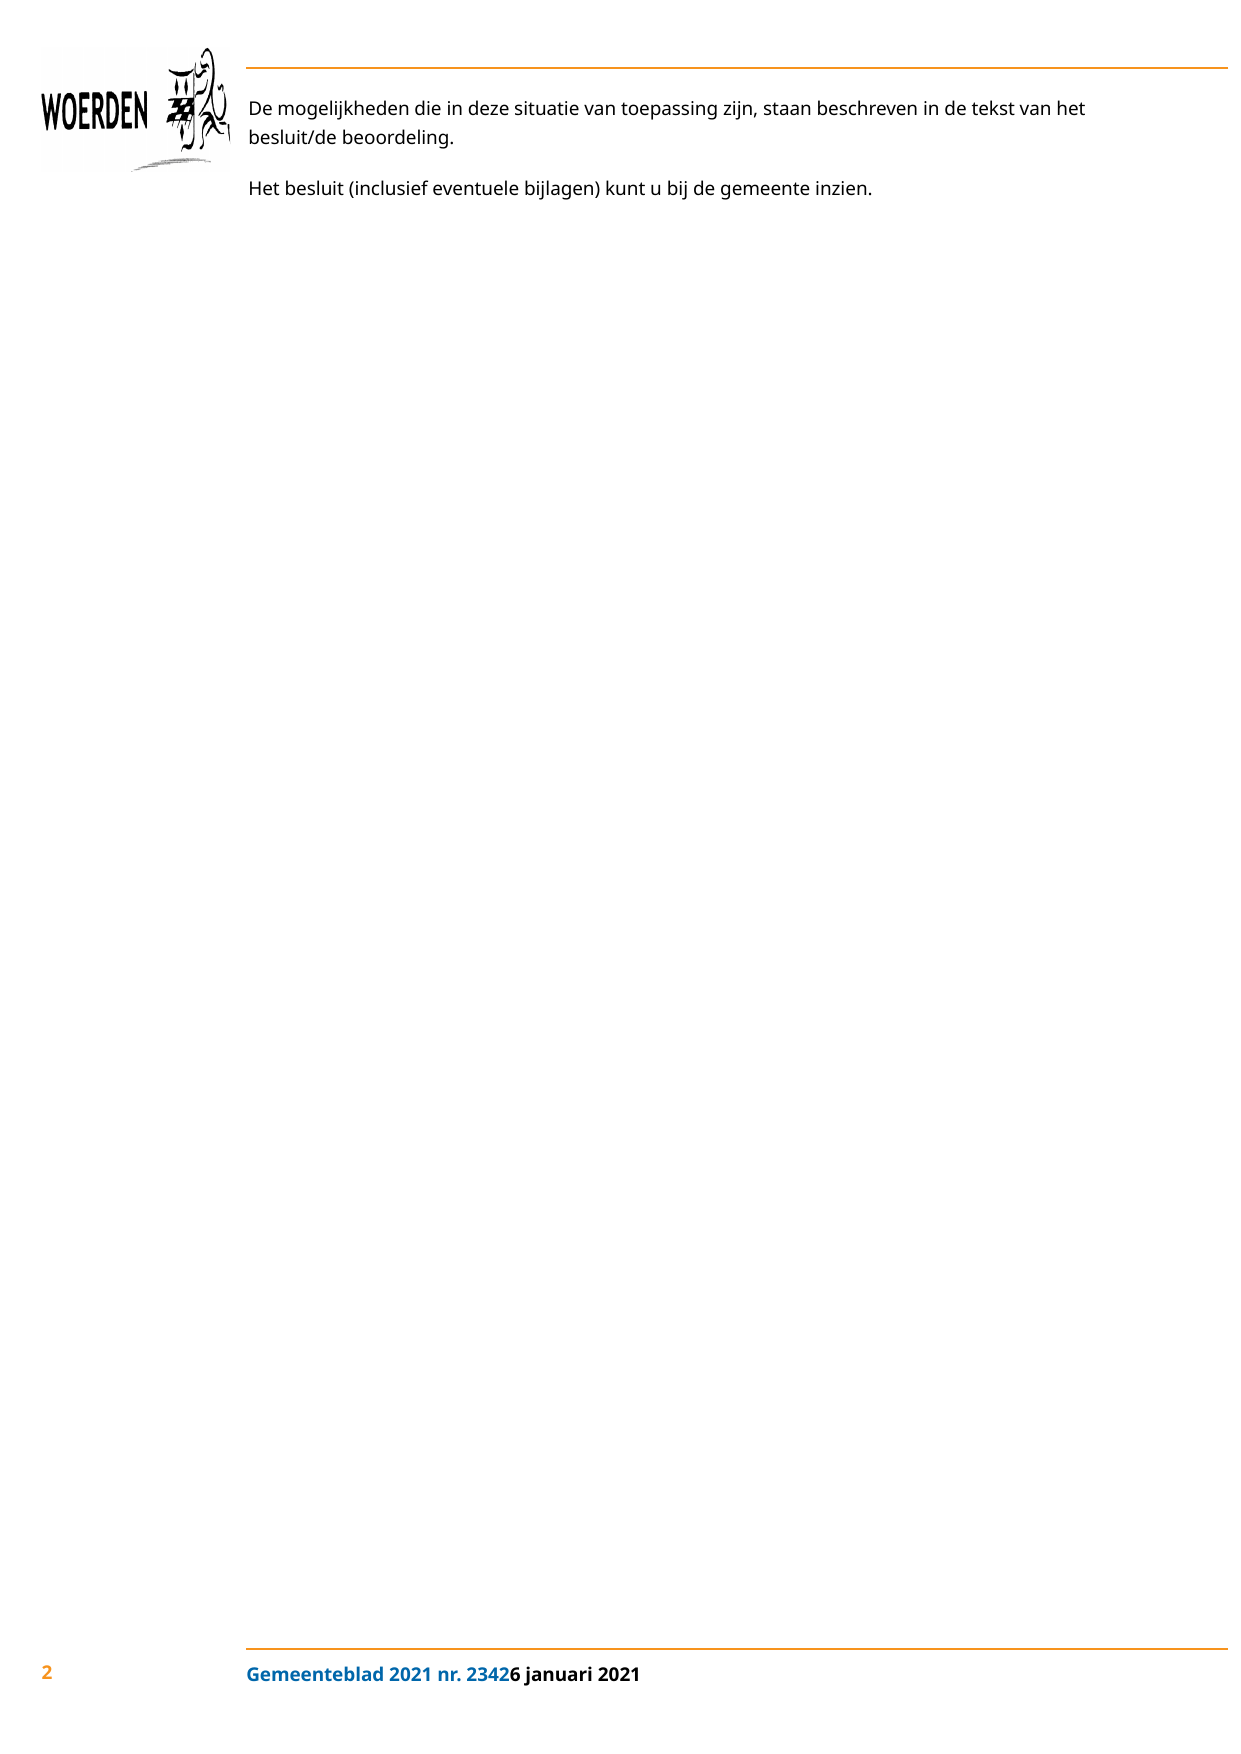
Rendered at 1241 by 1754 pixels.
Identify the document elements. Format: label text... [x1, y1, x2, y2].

text Het besluit (inclusief eventuele bijlagen) kunt u bij de gemeente inzien. [248, 175, 1152, 201]
text De mogelijkheden die in deze situatie van toepassing zijn, staan beschreven in de tekst van het besluit/de beoordeling. [248, 95, 1152, 150]
picture [41, 47, 231, 172]
